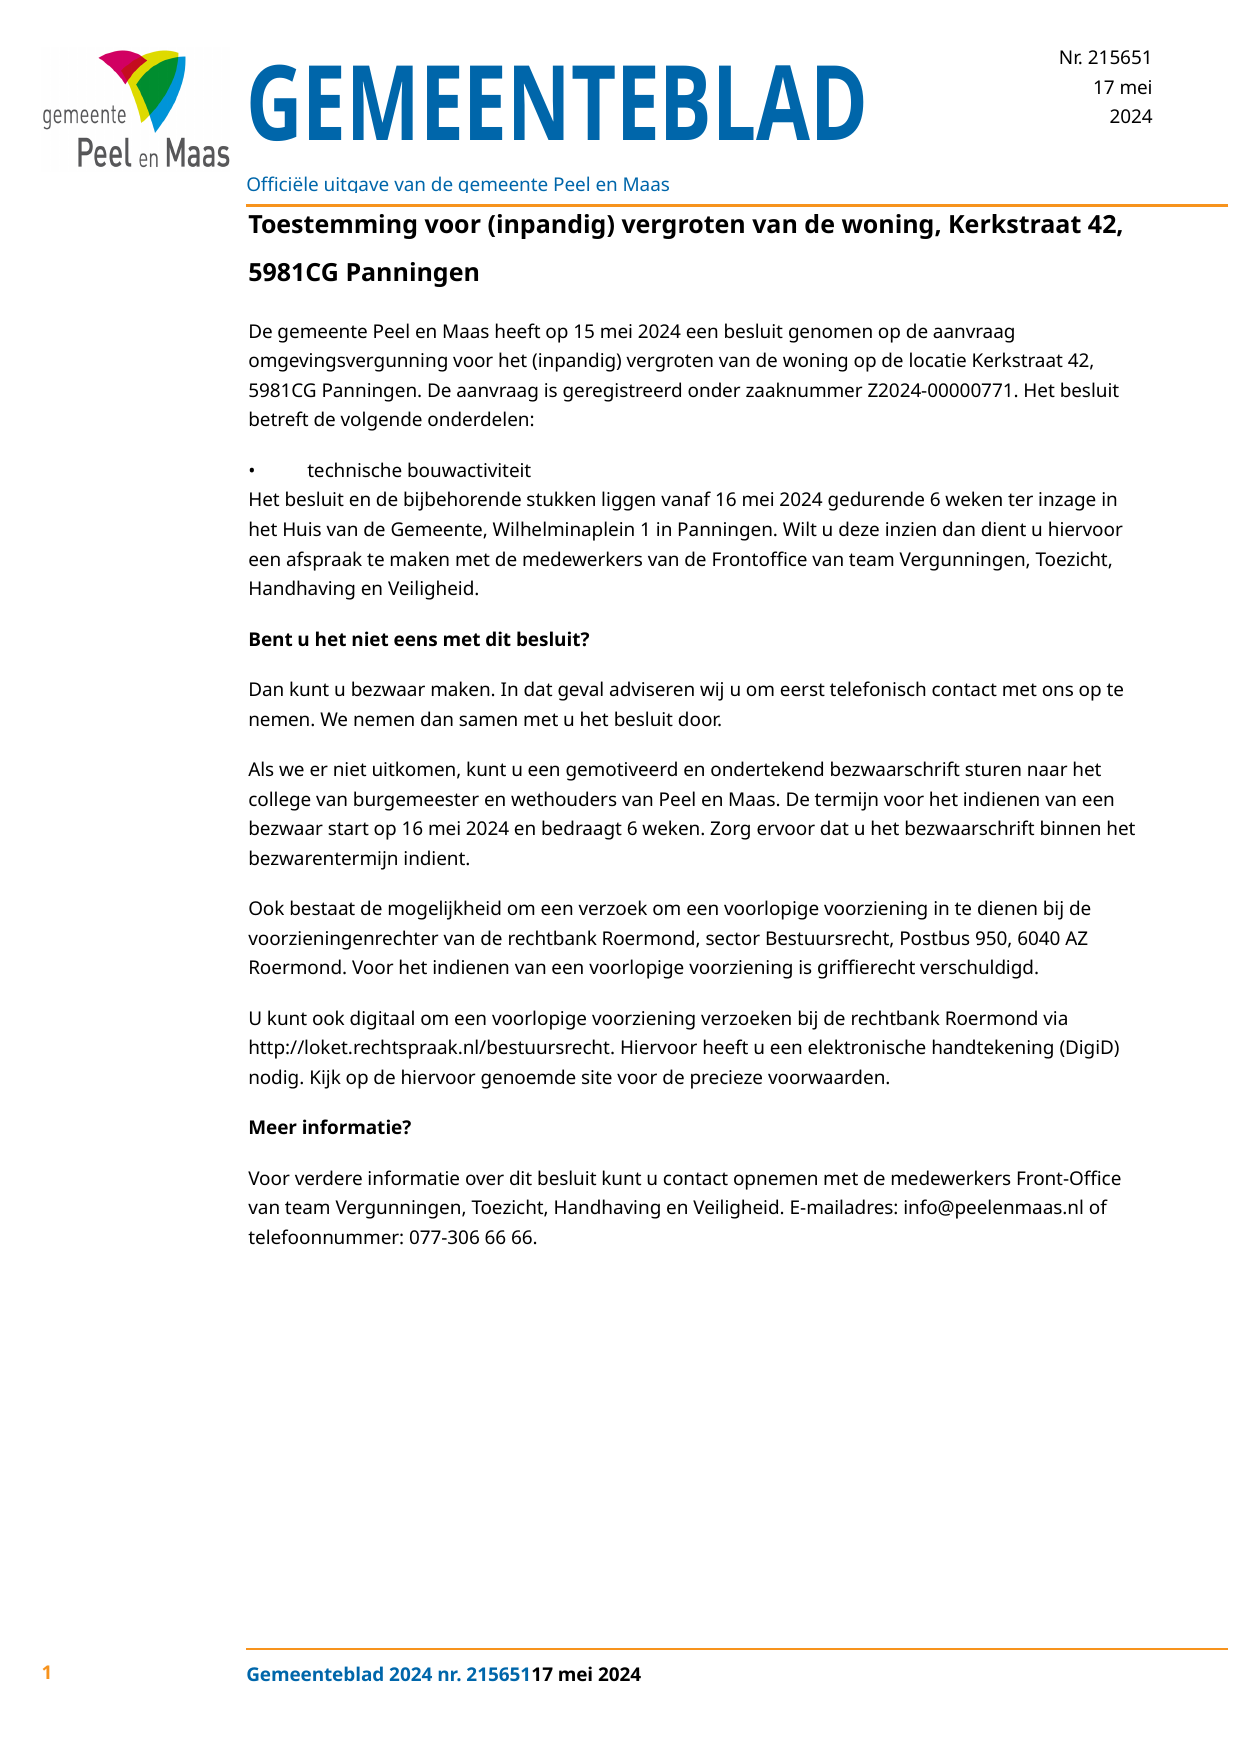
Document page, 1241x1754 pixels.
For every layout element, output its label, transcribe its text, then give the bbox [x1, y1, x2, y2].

text Dan kunt u bezwaar maken. In dat geval adviseren wij u om eerst telefonisch contact met ons op te nemen. We nemen dan samen met u het besluit door. [248, 676, 1152, 732]
picture [41, 47, 231, 172]
text Bent u het niet eens met dit besluit? [248, 626, 1152, 652]
text Het besluit en de bijbehorende stukken liggen vanaf 16 mei 2024 gedurende 6 weken ter inzage in het Huis van de Gemeente, Wilhelminaplein 1 in Panningen. Wilt u deze inzien dan dient u hiervoor een afspraak te maken met de medewerkers van de Frontoffice van team Vergunningen, Toezicht, Handhaving en Veiligheid. [248, 487, 1152, 601]
text Als we er niet uitkomen, kunt u een gemotiveerd en ondertekend bezwaarschrift sturen naar het college van burgemeester en wethouders van Peel en Maas. De termijn voor het indienen van een bezwaar start op 16 mei 2024 en bedraagt 6 weken. Zorg ervoor dat u het bezwaarschrift binnen het bezwarentermijn indient. [248, 756, 1152, 871]
text Voor verdere informatie over dit besluit kunt u contact opnemen met de medewerkers Front-Office van team Vergunningen, Toezicht, Handhaving en Veiligheid. E-mailadres: info@peelenmaas.nl of telefoonnummer: 077-306 66 66. [248, 1165, 1152, 1250]
text Toestemming voor (inpandig) vergroten van de woning, Kerkstraat 42, 5981CG Panningen [248, 207, 1152, 288]
text Ook bestaat de mogelijkheid om een verzoek om een voorlopige voorziening in te dienen bij de voorzieningenrechter van de rechtbank Roermond, sector Bestuursrecht, Postbus 950, 6040 AZ Roermond. Voor het indienen van een voorlopige voorziening is griffierecht verschuldigd. [248, 895, 1152, 980]
text De gemeente Peel en Maas heeft op 15 mei 2024 een besluit genomen op de aanvraag omgevingsvergunning voor het (inpandig) vergroten van de woning op de locatie Kerkstraat 42, 5981CG Panningen. De aanvraag is geregistreerd onder zaaknummer Z2024-00000771. Het besluit betreft de volgende onderdelen: [248, 318, 1152, 432]
text Meer informatie? [248, 1114, 1152, 1140]
list technische bouwactiviteit [248, 457, 1152, 483]
text U kunt ook digitaal om een voorlopige voorziening verzoeken bij de rechtbank Roermond via http://loket.rechtspraak.nl/bestuursrecht. Hiervoor heeft u een elektronische handtekening (DigiD) nodig. Kijk op de hiervoor genoemde site voor de precieze voorwaarden. [248, 1005, 1152, 1090]
